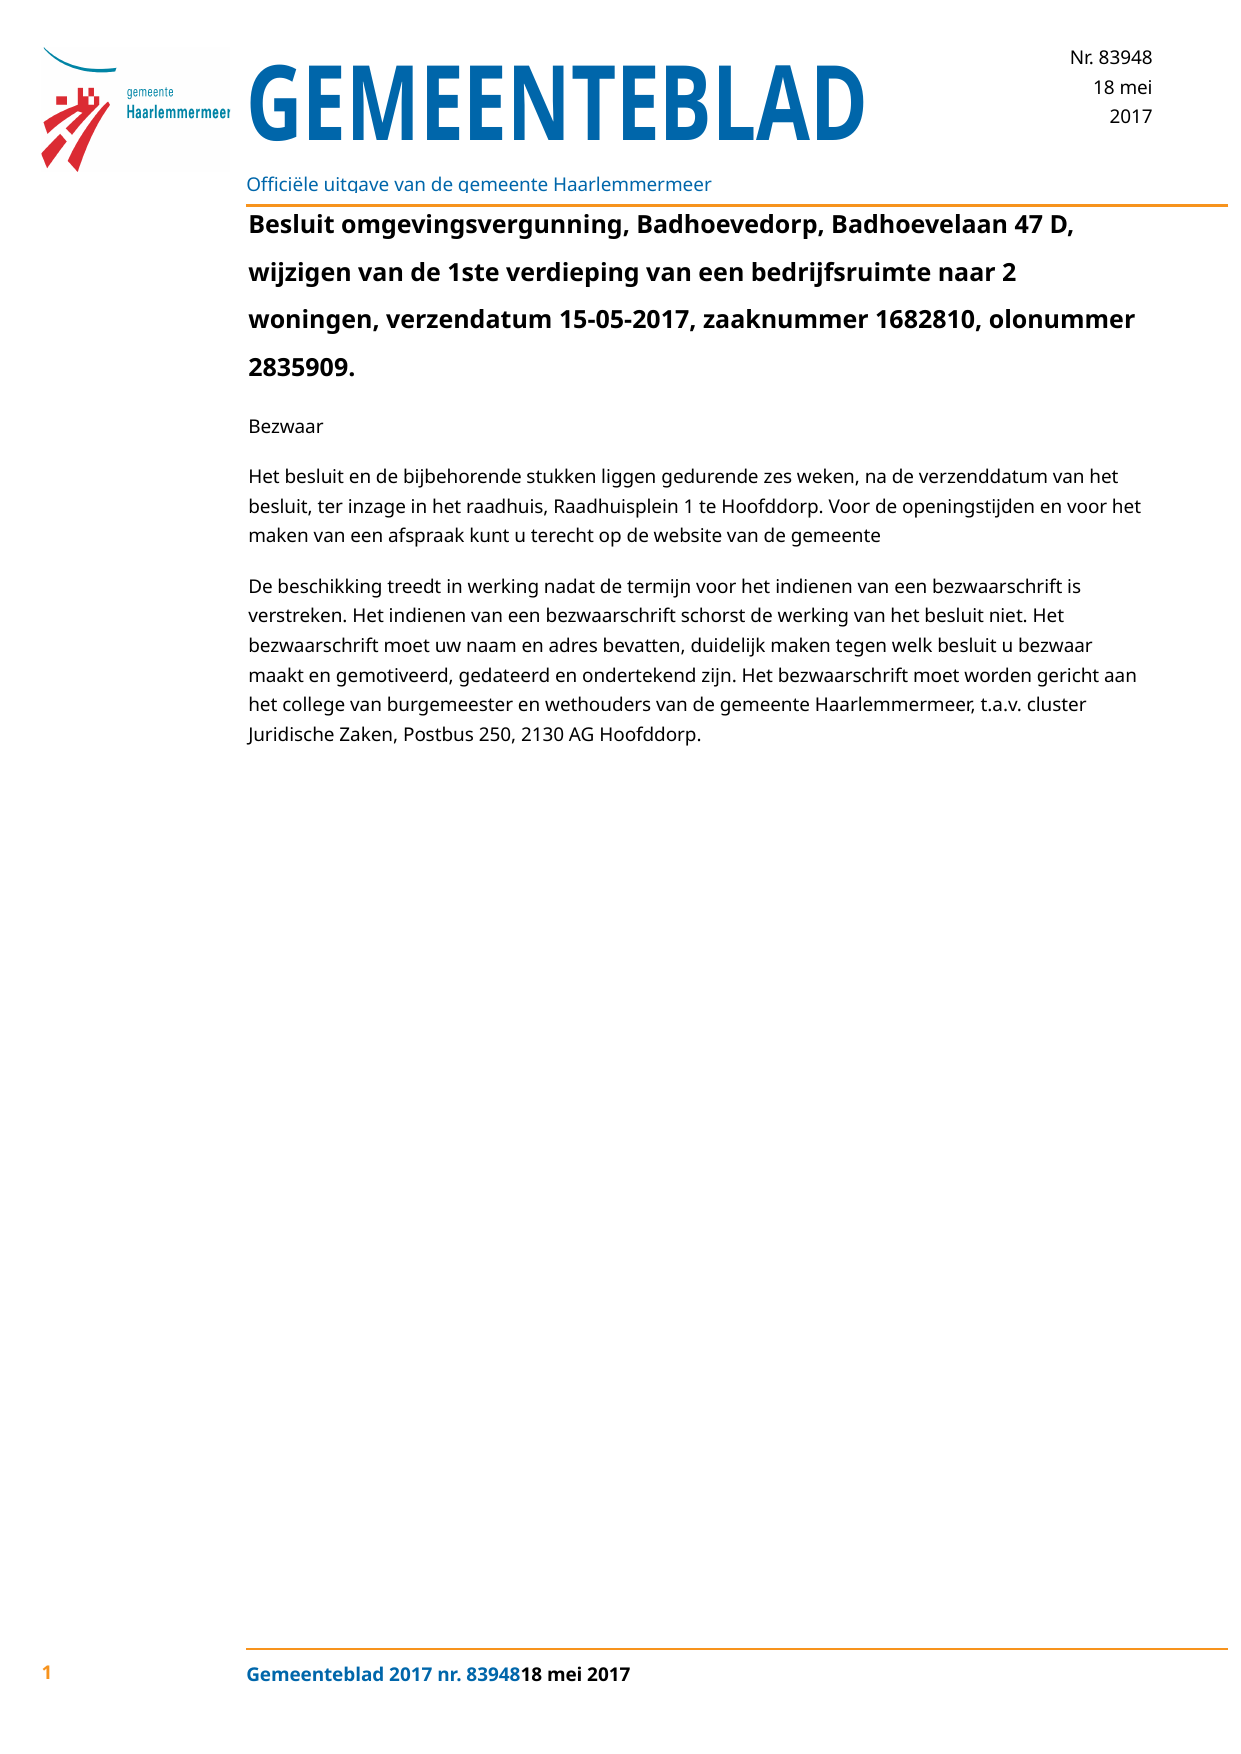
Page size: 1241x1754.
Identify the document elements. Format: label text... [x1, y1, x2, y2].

text Het besluit en de bijbehorende stukken liggen gedurende zes weken, na de verzenddatum van het besluit, ter inzage in het raadhuis, Raadhuisplein 1 te Hoofddorp. Voor de openingstijden en voor het maken van een afspraak kunt u terecht op de website van de gemeente [248, 463, 1152, 548]
text Bezwaar [248, 413, 1152, 439]
picture [41, 47, 231, 172]
text Besluit omgevingsvergunning, Badhoevedorp, Badhoevelaan 47 D, wijzigen van de 1ste verdieping van een bedrijfsruimte naar 2 woningen, verzendatum 15-05-2017, zaaknummer 1682810, olonummer 2835909. [248, 207, 1152, 384]
text De beschikking treedt in werking nadat de termijn voor het indienen van een bezwaarschrift is verstreken. Het indienen van een bezwaarschrift schorst de werking van het besluit niet. Het bezwaarschrift moet uw naam en adres bevatten, duidelijk maken tegen welk besluit u bezwaar maakt en gemotiveerd, gedateerd en ondertekend zijn. Het bezwaarschrift moet worden gericht aan het college van burgemeester en wethouders van de gemeente Haarlemmermeer, t.a.v. cluster Juridische Zaken, Postbus 250, 2130 AG Hoofddorp. [248, 573, 1152, 747]
